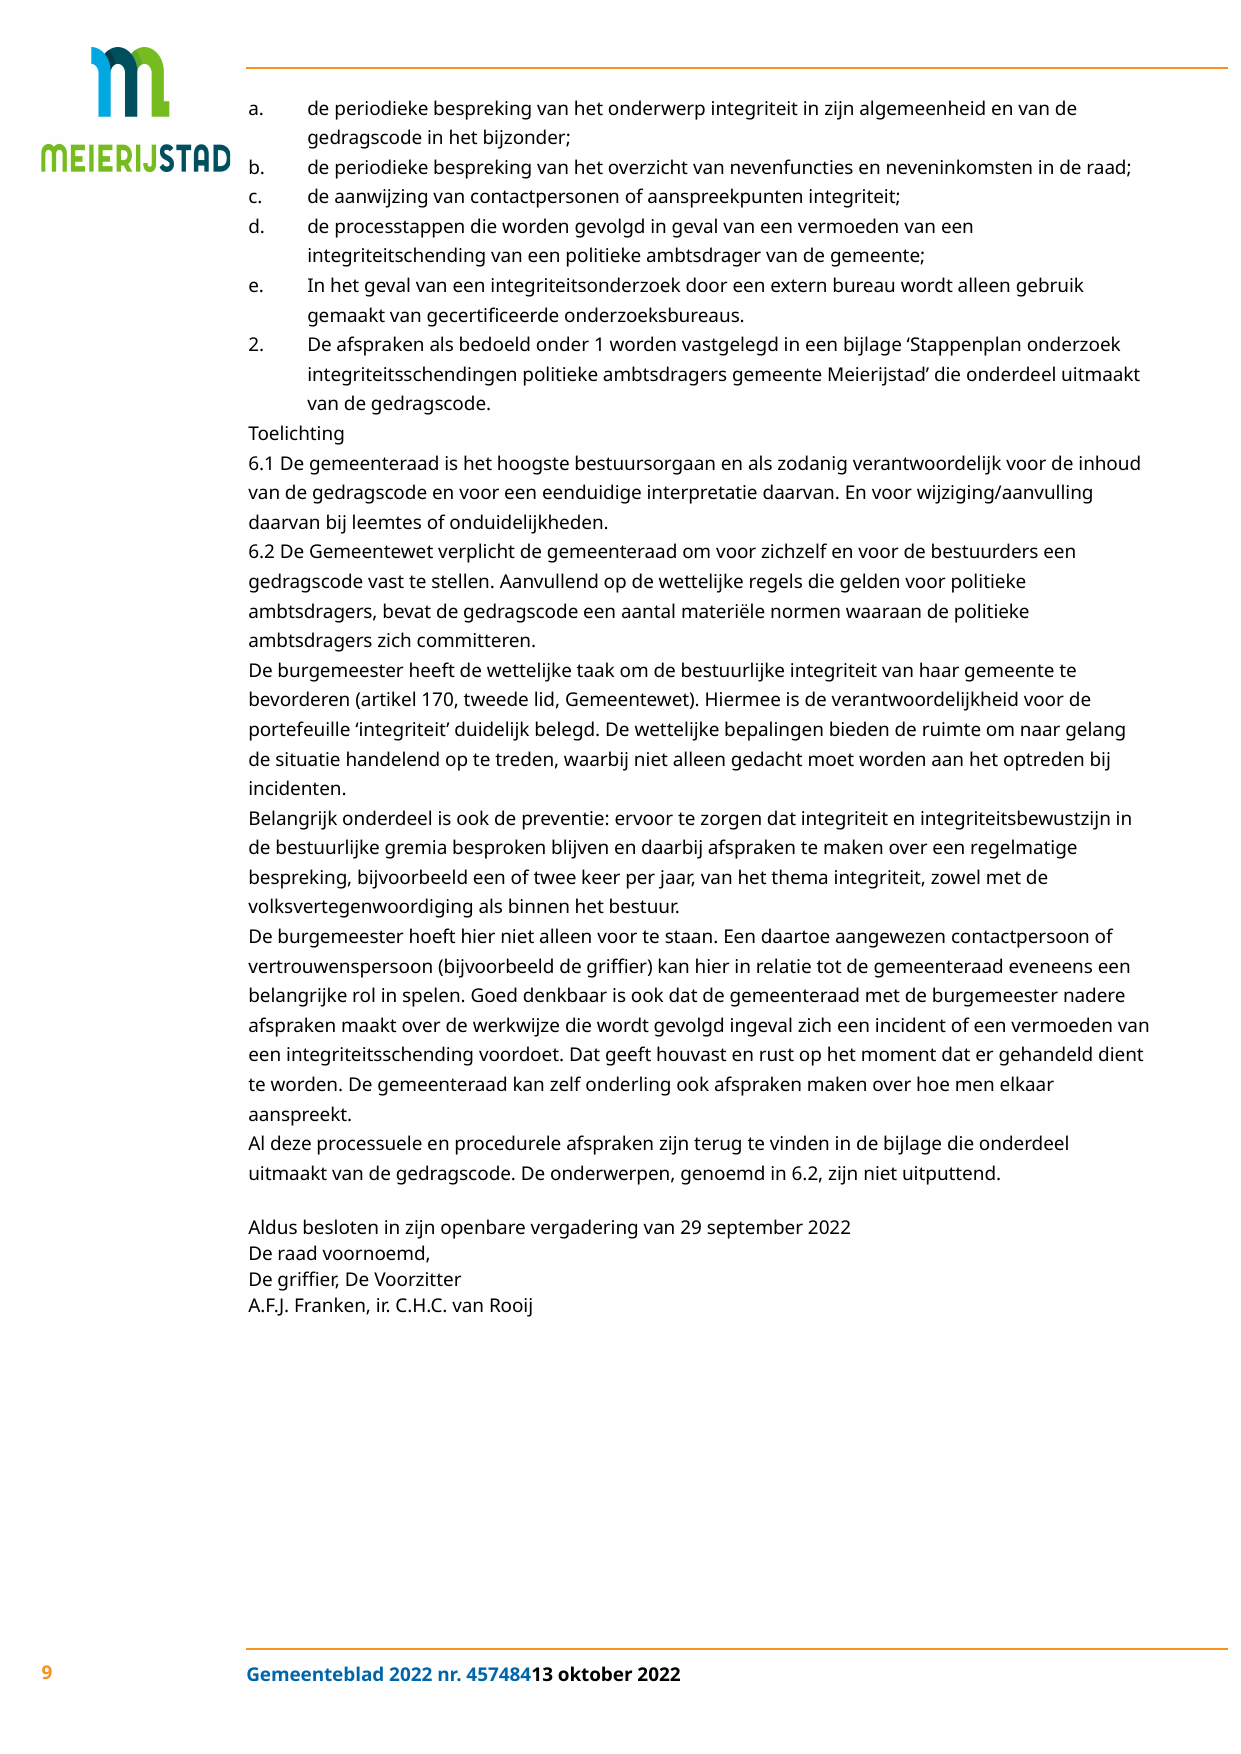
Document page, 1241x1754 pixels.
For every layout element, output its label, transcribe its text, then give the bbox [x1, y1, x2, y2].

table_header Toelichting 6.1 De gemeenteraad is het hoogste bestuursorgaan en als zodanig verantwoordelijk voor de inhoud van de gedragscode en voor een eenduidige interpretatie daarvan. En voor wijziging/aanvulling daarvan bij leemtes of onduidelijkheden. 6.2 De Gemeentewet verplicht de gemeenteraad om voor zichzelf en voor de bestuurders een gedragscode vast te stellen. Aanvullend op de wettelijke regels die gelden voor politieke ambtsdragers, bevat de gedragscode een aantal materiële normen waaraan de politieke ambtsdragers zich committeren. De burgemeester heeft de wettelijke taak om de bestuurlijke integriteit van haar gemeente te bevorderen (artikel 170, tweede lid, Gemeentewet). Hiermee is de verantwoordelijkheid voor de portefeuille ‘integriteit’ duidelijk belegd. De wettelijke bepalingen bieden de ruimte om naar gelang de situatie handelend op te treden, waarbij niet alleen gedacht moet worden aan het optreden bij incidenten. Belangrijk onderdeel is ook de preventie: ervoor te zorgen dat integriteit en integriteitsbewustzijn in de bestuurlijke gremia besproken blijven en daarbij afspraken te maken over een regelmatige bespreking, bijvoorbeeld een of twee keer per jaar, van het thema integriteit, zowel met de volksvertegenwoordiging als binnen het bestuur. De burgemeester hoeft hier niet alleen voor te staan. Een daartoe aangewezen contactpersoon of vertrouwenspersoon (bijvoorbeeld de griffier) kan hier in relatie tot de gemeenteraad eveneens een belangrijke rol in spelen. Goed denkbaar is ook dat de gemeenteraad met de burgemeester nadere afspraken maakt over de werkwijze die wordt gevolgd ingeval zich een incident of een vermoeden van een integriteitsschending voordoet. Dat geeft houvast en rust op het moment dat er gehandeld dient te worden. De gemeenteraad kan zelf onderling ook afspraken maken over hoe men elkaar aanspreekt. Al deze processuele en procedurele afspraken zijn terug te vinden in de bijlage die onderdeel uitmaakt van de gedragscode. De onderwerpen, genoemd in 6.2, zijn niet uitputtend. [248, 420, 1152, 1186]
text A.F.J. Franken, ir. C.H.C. van Rooij [248, 1292, 1152, 1317]
text De raad voornoemd, [248, 1240, 1152, 1266]
list de periodieke bespreking van het overzicht van nevenfuncties en neveninkomsten in de raad; [248, 154, 1152, 180]
list De afspraken als bedoeld onder 1 worden vastgelegd in een bijlage ‘Stappenplan onderzoek integriteitsschendingen politieke ambtsdragers gemeente Meierijstad’ die onderdeel uitmaakt van de gedragscode. [248, 331, 1152, 416]
text De griffier, De Voorzitter [248, 1266, 1152, 1292]
list In het geval van een integriteitsonderzoek door een extern bureau wordt alleen gebruik gemaakt van gecertificeerde onderzoeksbureaus. [248, 272, 1152, 328]
list de aanwijzing van contactpersonen of aanspreekpunten integriteit; [248, 183, 1152, 209]
picture [41, 47, 231, 172]
list de processtappen die worden gevolgd in geval van een vermoeden van een integriteitschending van een politieke ambtsdrager van de gemeente; [248, 213, 1152, 268]
list de periodieke bespreking van het onderwerp integriteit in zijn algemeenheid en van de gedragscode in het bijzonder; [248, 95, 1152, 150]
text Aldus besloten in zijn openbare vergadering van 29 september 2022 [248, 1214, 1152, 1240]
